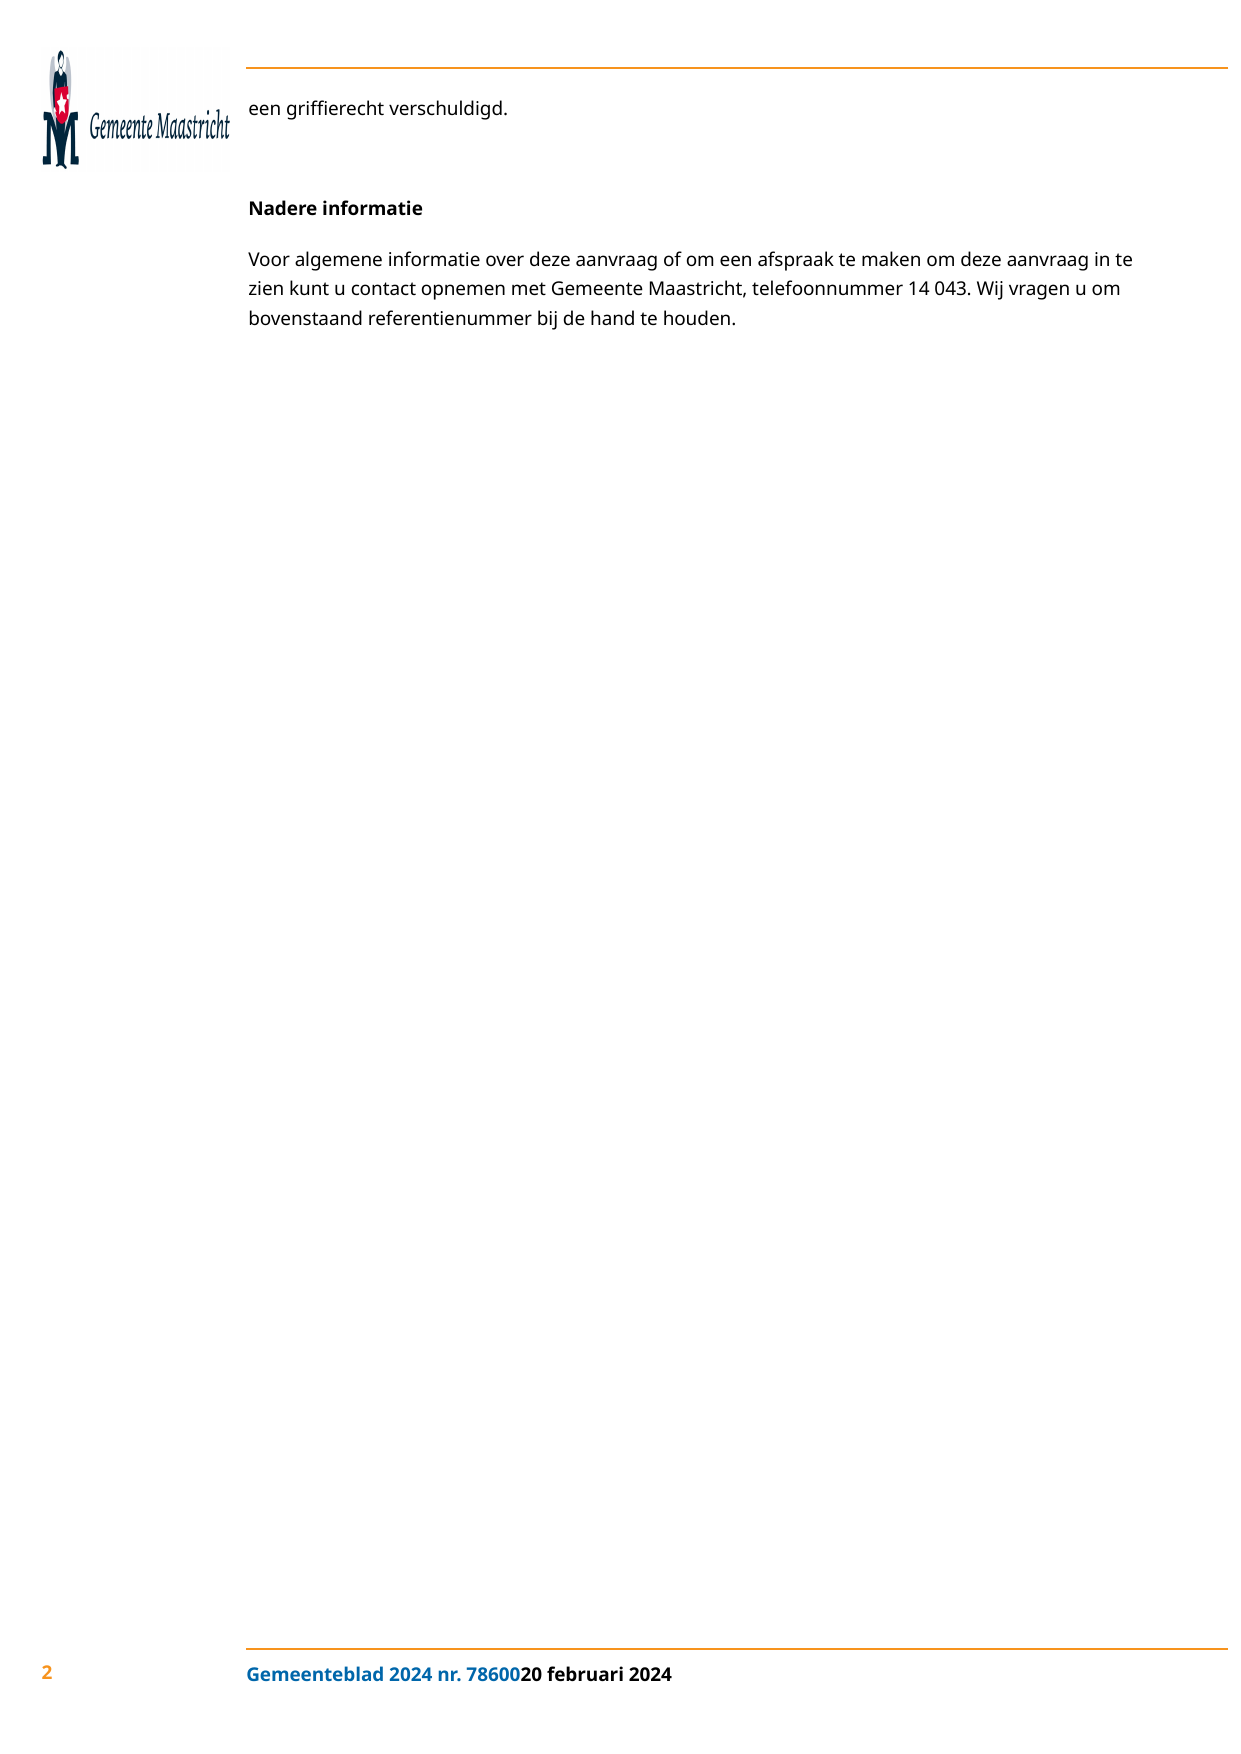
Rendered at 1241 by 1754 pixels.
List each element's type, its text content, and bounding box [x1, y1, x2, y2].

picture [41, 47, 231, 172]
text Nadere informatie [248, 196, 1152, 221]
text een griffierecht verschuldigd. [248, 95, 1152, 121]
text Voor algemene informatie over deze aanvraag of om een afspraak te maken om deze aanvraag in te zien kunt u contact opnemen met Gemeente Maastricht, telefoonnummer 14 043. Wij vragen u om bovenstaand referentienummer bij de hand te houden. [248, 246, 1152, 331]
